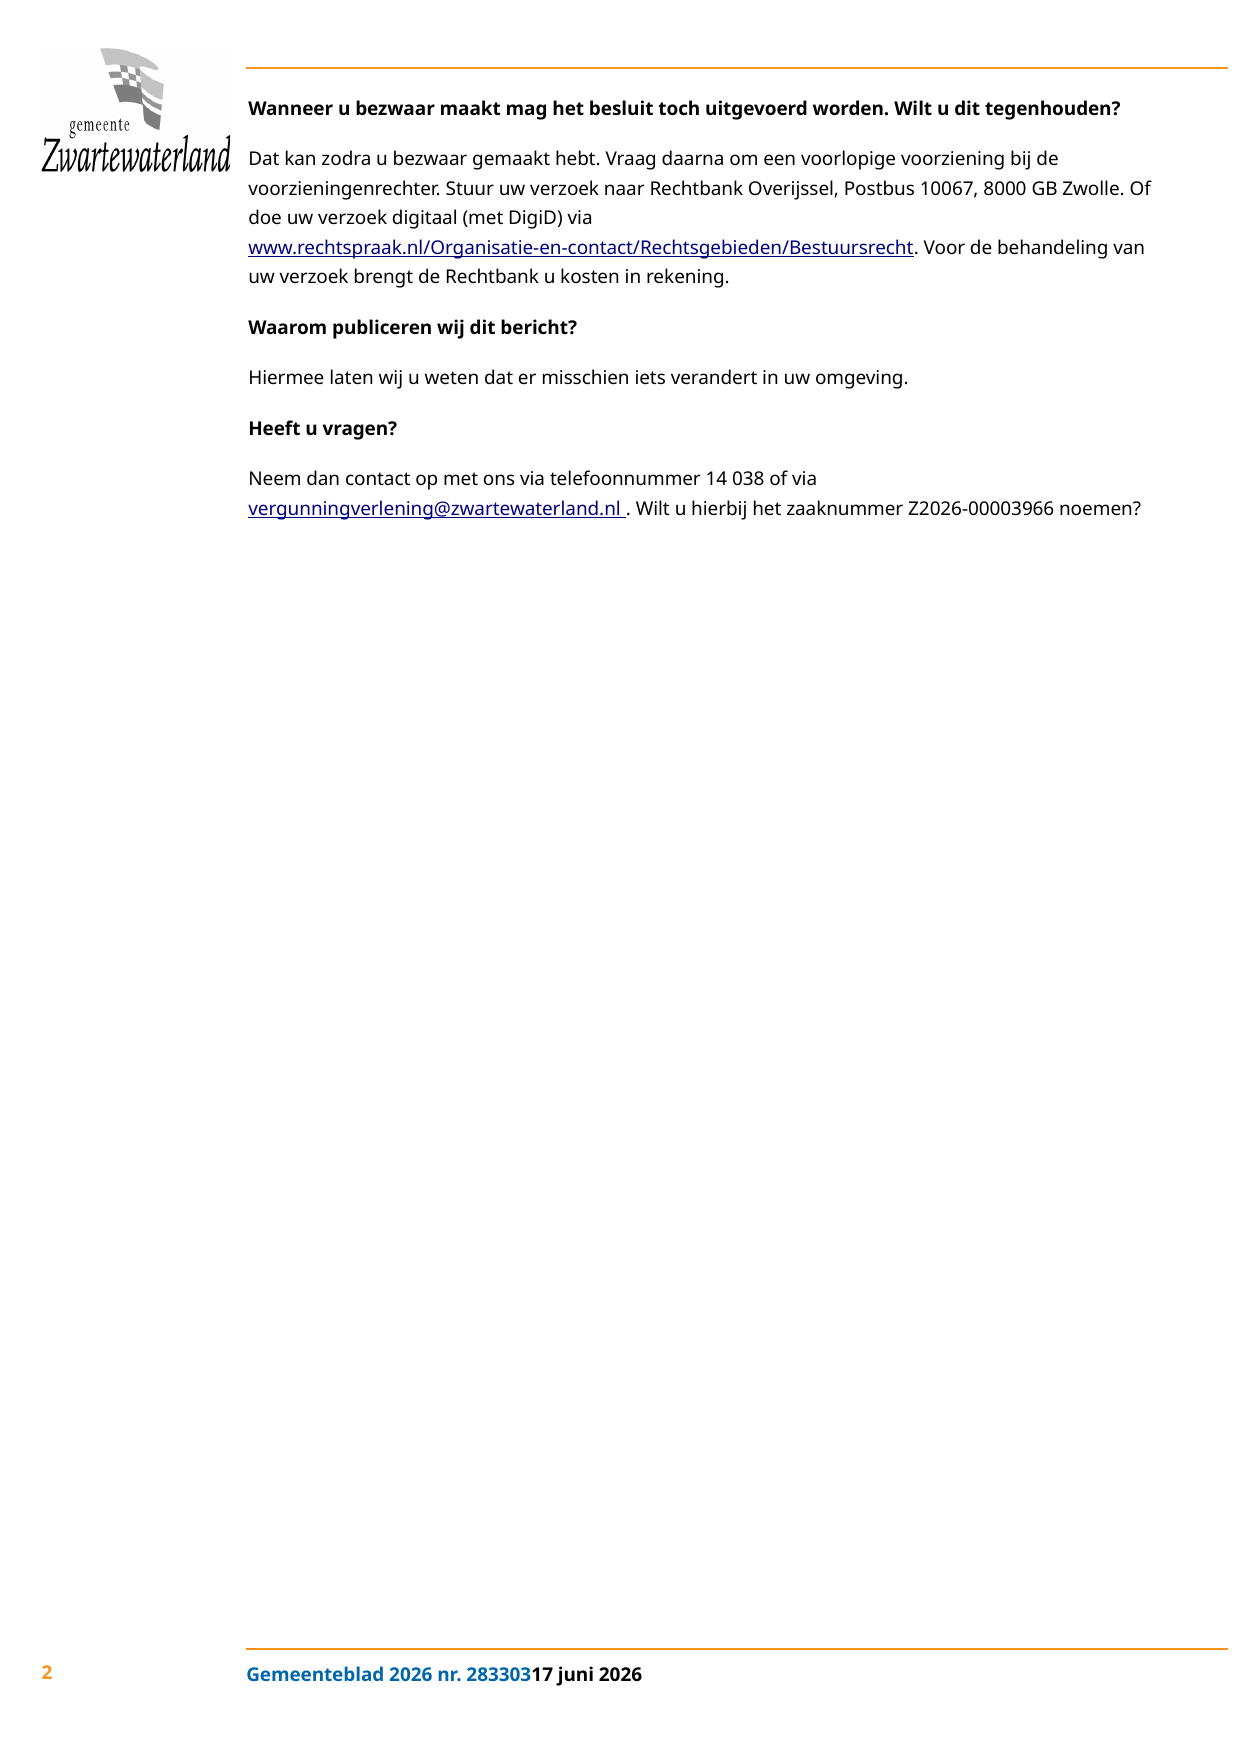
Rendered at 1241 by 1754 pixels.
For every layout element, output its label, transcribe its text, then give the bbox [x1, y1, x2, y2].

text Wanneer u bezwaar maakt mag het besluit toch uitgevoerd worden. Wilt u dit tegenhouden? [248, 95, 1152, 121]
picture [41, 47, 231, 172]
text Heeft u vragen? [248, 415, 1152, 441]
text Neem dan contact op met ons via telefoonnummer 14 038 of via vergunningverlening@zwartewaterland.nl . Wilt u hierbij het zaaknummer Z2026-00003966 noemen? [248, 465, 1152, 521]
text Waarom publiceren wij dit bericht? [248, 314, 1152, 340]
text Dat kan zodra u bezwaar gemaakt hebt. Vraag daarna om een voorlopige voorziening bij de voorzieningenrechter. Stuur uw verzoek naar Rechtbank Overijssel, Postbus 10067, 8000 GB Zwolle. Of doe uw verzoek digitaal (met DigiD) via www.rechtspraak.nl/Organisatie-en-contact/Rechtsgebieden/Bestuursrecht. Voor de behandeling van uw verzoek brengt de Rechtbank u kosten in rekening. [248, 145, 1152, 289]
text Hiermee laten wij u weten dat er misschien iets verandert in uw omgeving. [248, 364, 1152, 390]
